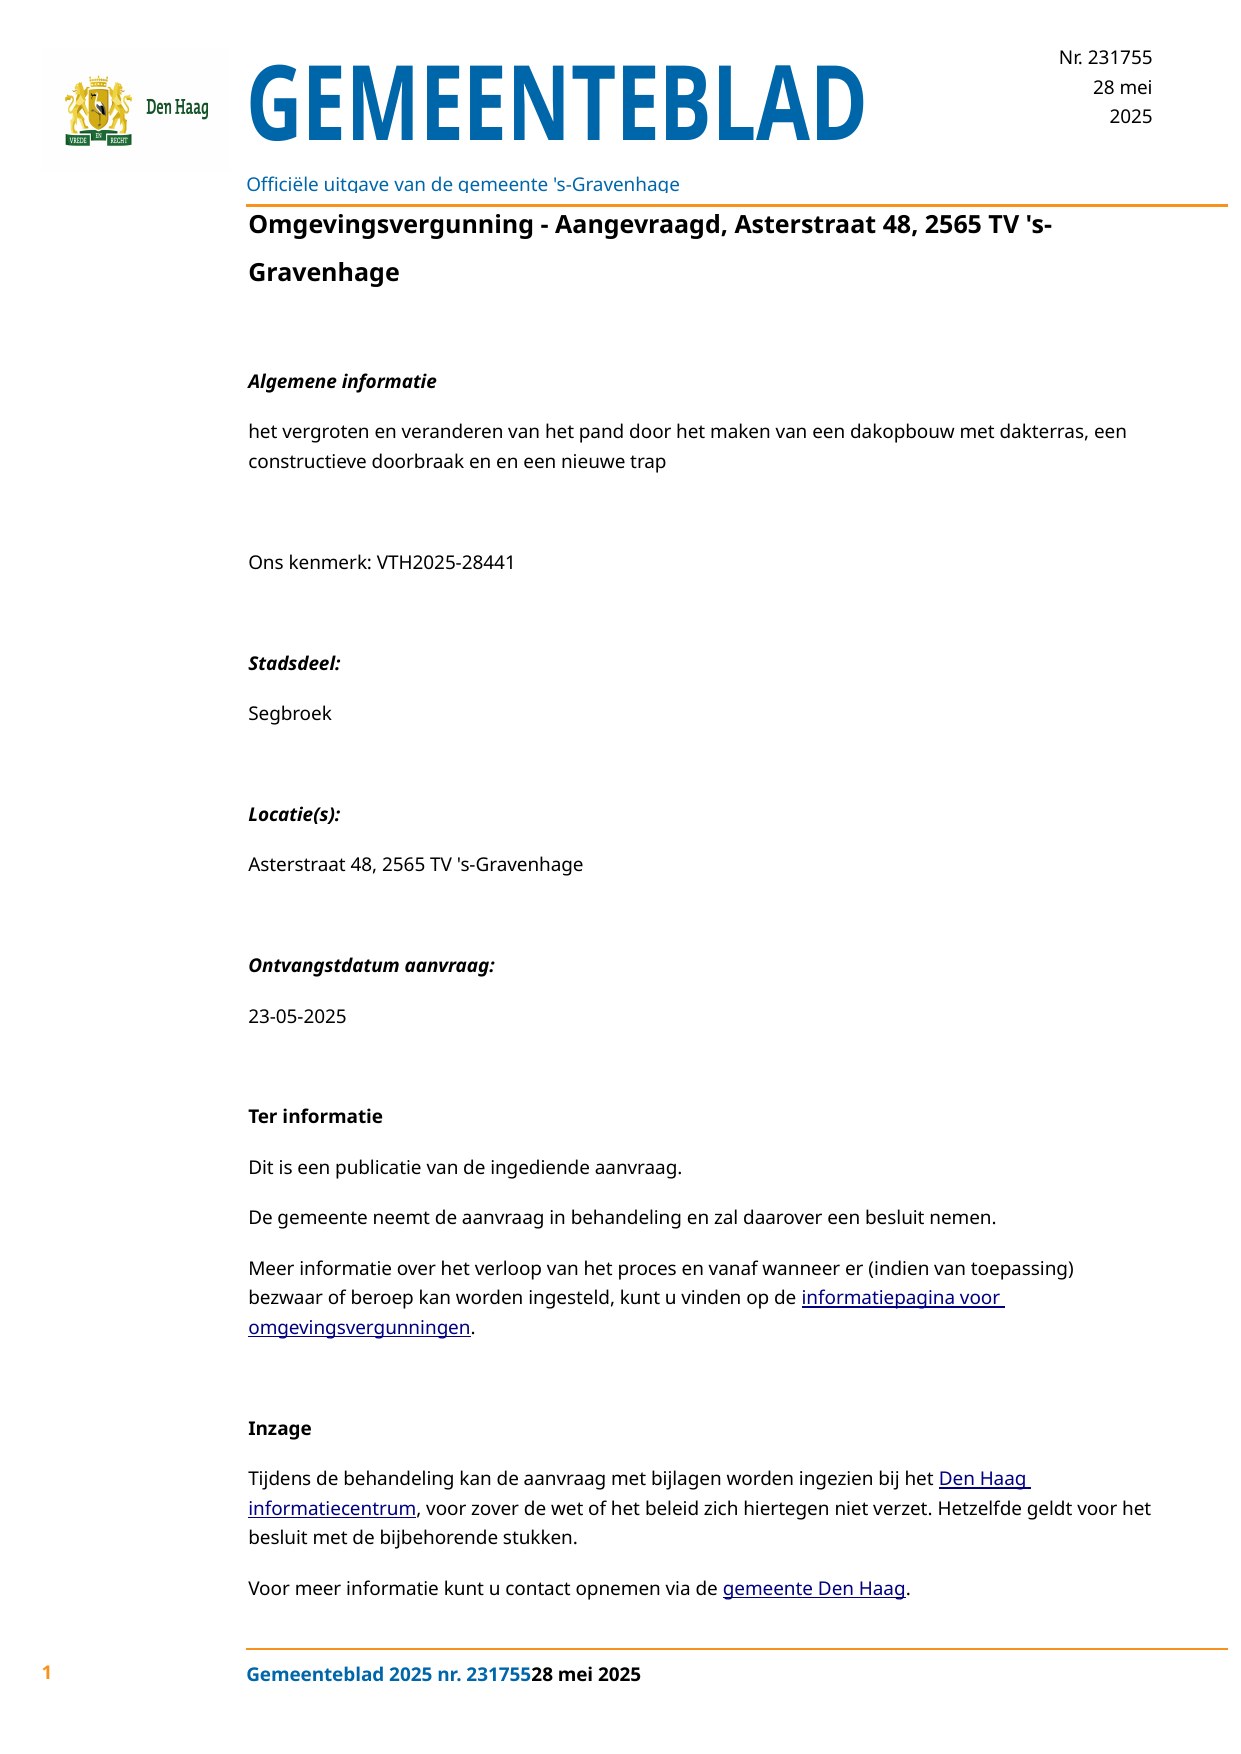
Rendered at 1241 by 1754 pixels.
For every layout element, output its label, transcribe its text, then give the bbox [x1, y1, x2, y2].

text 23-05-2025 [248, 1003, 1152, 1029]
picture [41, 47, 231, 172]
text Asterstraat 48, 2565 TV 's-Gravenhage [248, 852, 1152, 877]
text het vergroten en veranderen van het pand door het maken van een dakopbouw met dakterras, een constructieve doorbraak en en een nieuwe trap [248, 419, 1152, 474]
text Dit is een publicatie van de ingediende aanvraag. [248, 1154, 1152, 1180]
text Algemene informatie [248, 368, 1152, 394]
text Voor meer informatie kunt u contact opnemen via de gemeente Den Haag. [248, 1575, 1152, 1601]
text Inzage [248, 1415, 1152, 1441]
text Ons kenmerk: VTH2025-28441 [248, 549, 1152, 575]
text Stadsdeel: [248, 650, 1152, 676]
text Tijdens de behandeling kan de aanvraag met bijlagen worden ingezien bij het Den Haag informatiecentrum, voor zover de wet of het beleid zich hiertegen niet verzet. Hetzelfde geldt voor het besluit met de bijbehorende stukken. [248, 1465, 1152, 1550]
text Ter informatie [248, 1104, 1152, 1129]
text Meer informatie over het verloop van het proces en vanaf wanneer er (indien van toepassing) bezwaar of beroep kan worden ingesteld, kunt u vinden op de informatiepagina voor omgevingsvergunningen. [248, 1255, 1152, 1340]
text Ontvangstdatum aanvraag: [248, 952, 1152, 978]
text Segbroek [248, 700, 1152, 726]
text Locatie(s): [248, 801, 1152, 827]
text Omgevingsvergunning - Aangevraagd, Asterstraat 48, 2565 TV 's-Gravenhage [248, 207, 1152, 288]
text De gemeente neemt de aanvraag in behandeling en zal daarover een besluit nemen. [248, 1204, 1152, 1230]
